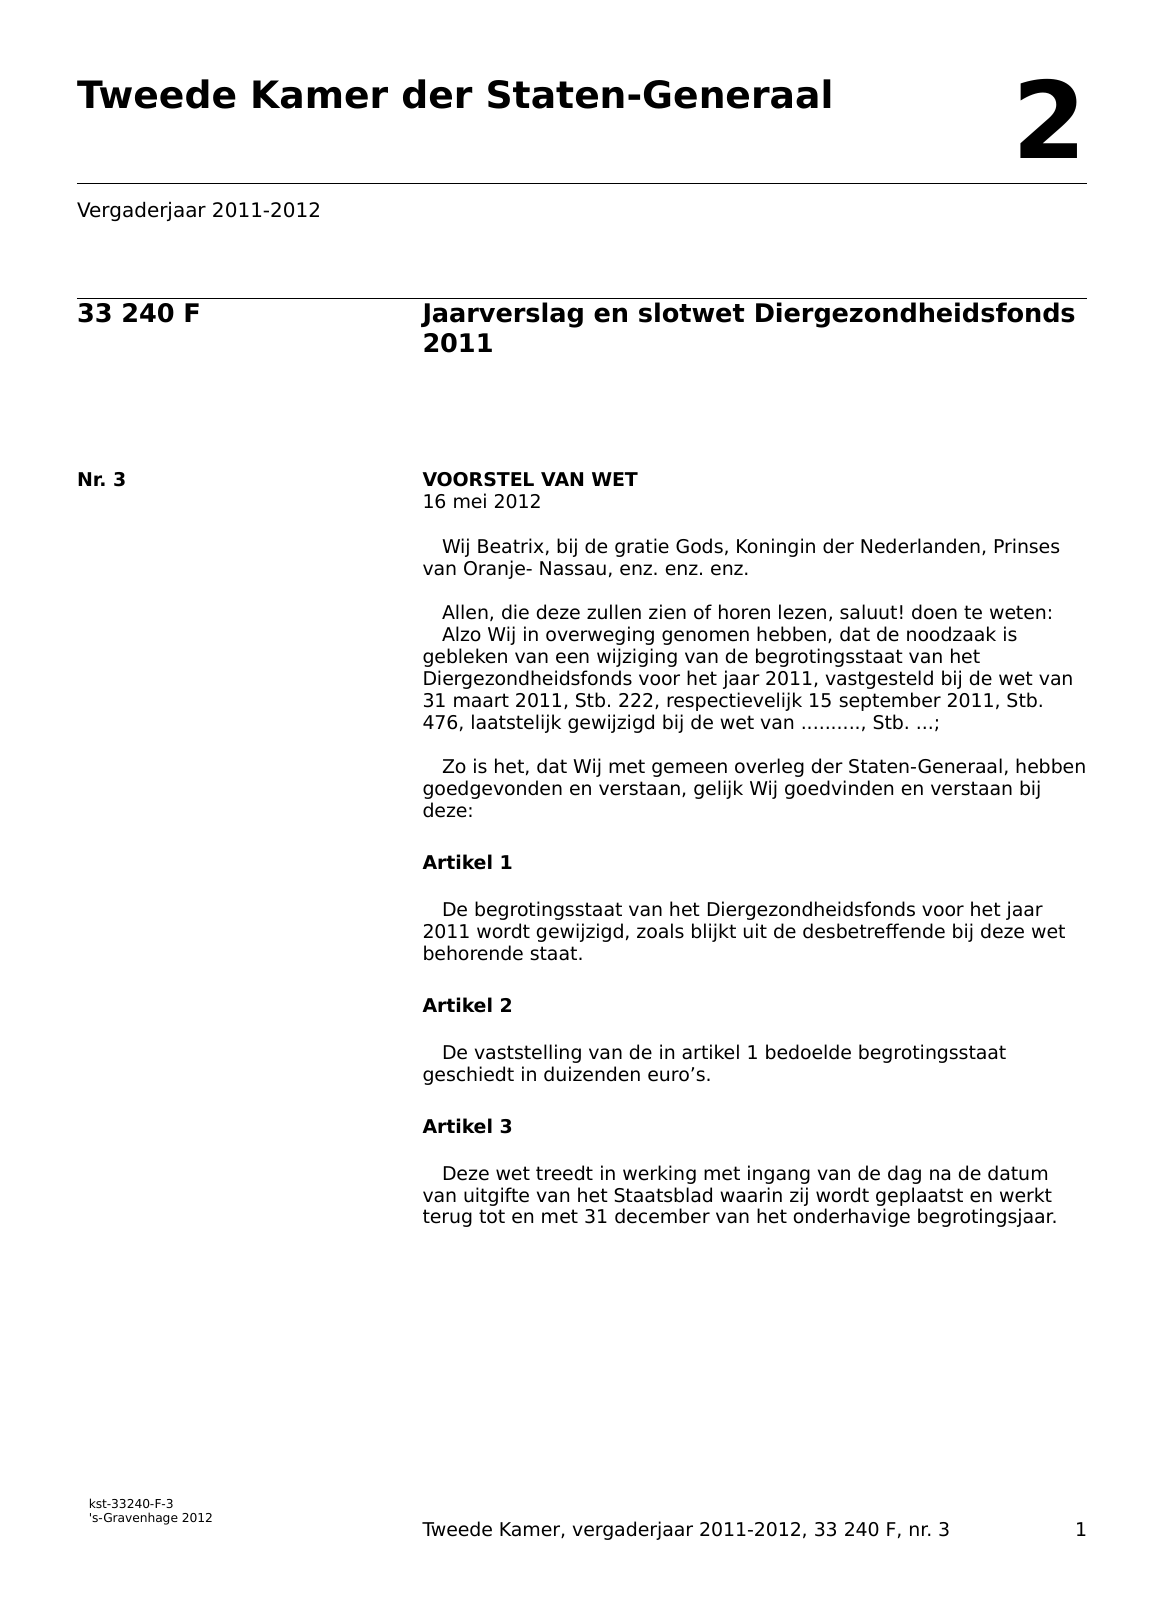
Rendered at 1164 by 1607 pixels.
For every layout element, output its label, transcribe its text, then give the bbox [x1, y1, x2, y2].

table_header Tweede Kamer der Staten-Generaal [77, 59, 886, 183]
subtitle Artikel 2 [422, 994, 1087, 1017]
text Alzo Wij in overweging genomen hebben, dat de noodzaak is gebleken van een wijziging van de begrotingsstaat van het Diergezondheidsfonds voor het jaar 2011, vastgesteld bij de wet van 31 maart 2011, Stb. 222, respectievelijk 15 september 2011, Stb. 476, laatstelijk gewijzigd bij de wet van .........., Stb. ...; [422, 624, 1087, 733]
text De vaststelling van de in artikel 1 bedoelde begrotingsstaat geschiedt in duizenden euro’s. [422, 1042, 1087, 1086]
table_header 2 [886, 59, 1087, 183]
text De begrotingsstaat van het Diergezondheidsfonds voor het jaar 2011 wordt gewijzigd, zoals blijkt uit de desbetreffende bij deze wet behorende staat. [422, 899, 1087, 964]
subtitle Nr. 3 VOORSTEL VAN WET [77, 469, 1087, 491]
text Allen, die deze zullen zien of horen lezen, saluut! doen te weten: [422, 602, 1087, 624]
text Deze wet treedt in werking met ingang van de dag na de datum van uitgifte van het Staatsblad waarin zij wordt geplaatst en werkt terug tot en met 31 december van het onderhavige begrotingsjaar. [422, 1162, 1087, 1228]
text 's-Gravenhage 2012 [88, 1511, 323, 1525]
table_cell Vergaderjaar 2011-2012 [77, 184, 1087, 298]
subtitle Artikel 1 [422, 852, 1087, 874]
subtitle Artikel 3 [422, 1116, 1087, 1137]
text 16 mei 2012 [422, 491, 1087, 513]
text Zo is het, dat Wij met gemeen overleg der Staten-Generaal, hebben goedgevonden en verstaan, gelijk Wij goedvinden en verstaan bij deze: [422, 756, 1087, 822]
subtitle 33 240 F Jaarverslag en slotwet Diergezondheidsfonds 2011 [77, 299, 1087, 358]
text kst-33240-F-3 [88, 1497, 323, 1511]
text Wij Beatrix, bij de gratie Gods, Koningin der Nederlanden, Prinses van Oranje- Nassau, enz. enz. enz. [422, 536, 1087, 579]
